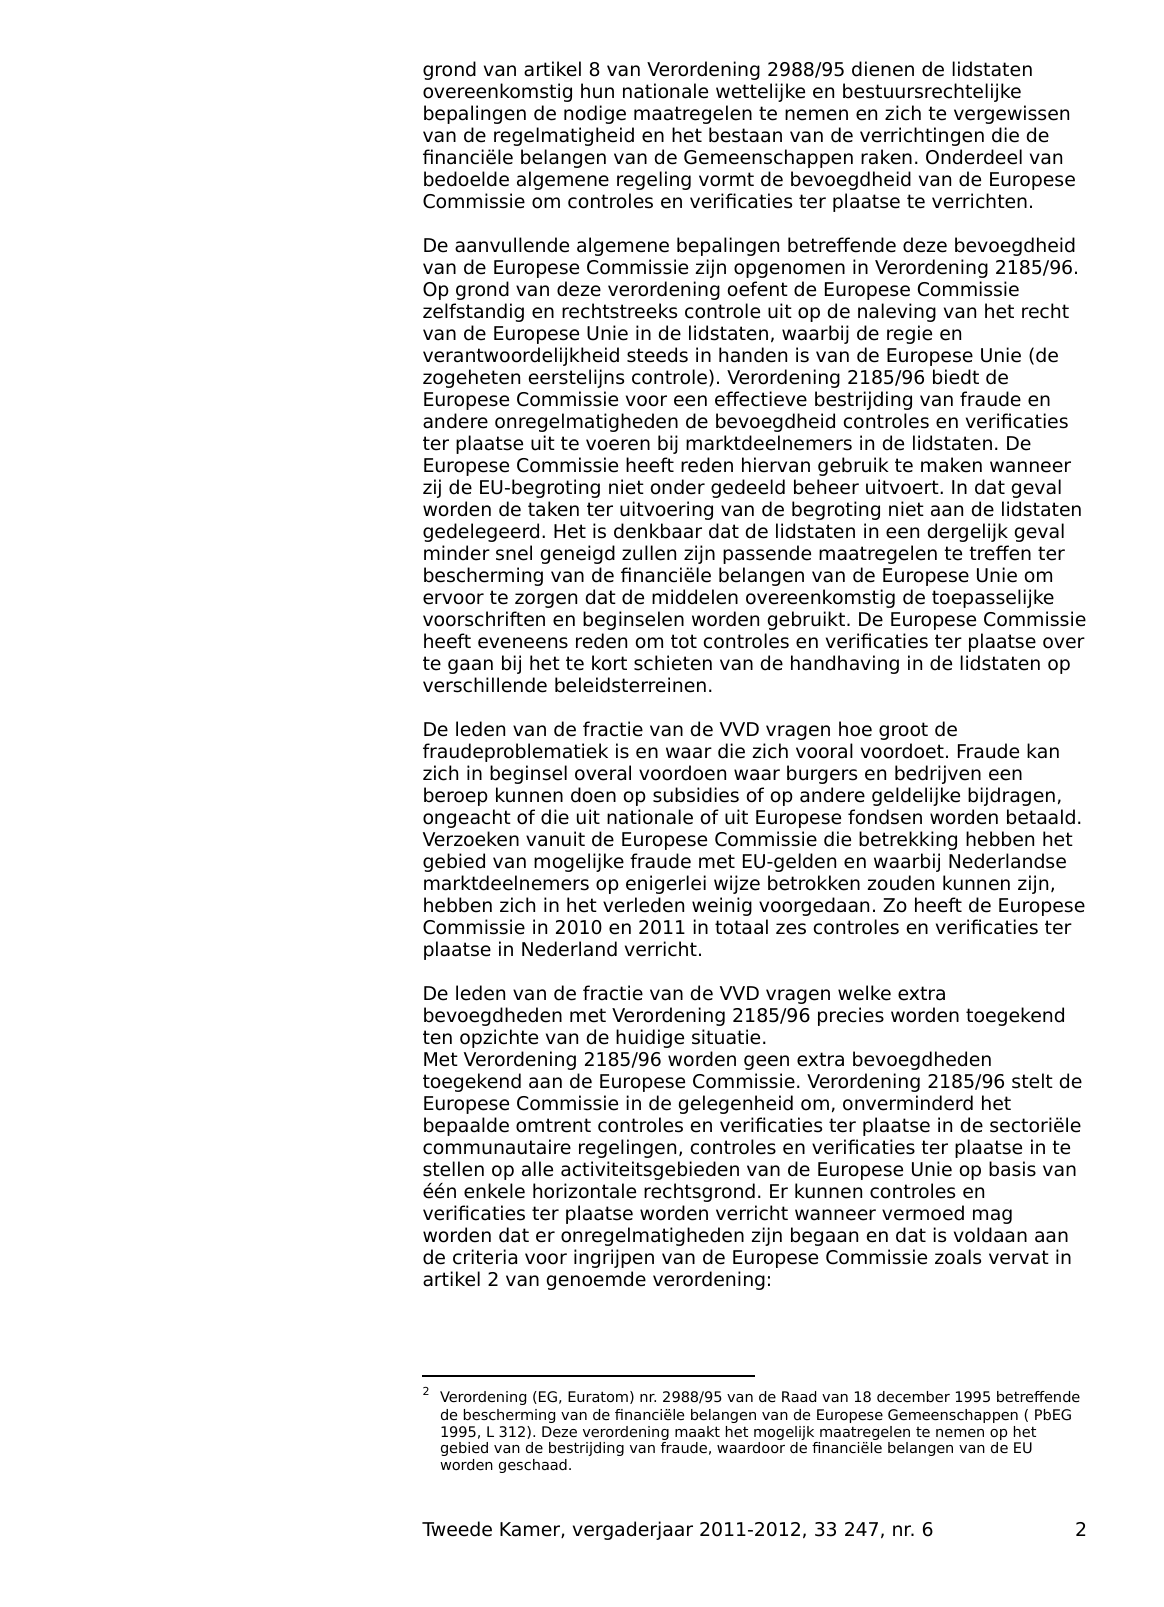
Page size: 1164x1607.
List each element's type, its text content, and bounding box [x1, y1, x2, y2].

text Met Verordening 2185/96 worden geen extra bevoegdheden toegekend aan de Europese Commissie. Verordening 2185/96 stelt de Europese Commissie in de gelegenheid om, onverminderd het bepaalde omtrent controles en verificaties ter plaatse in de sectoriële communautaire regelingen, controles en verificaties ter plaatse in te stellen op alle activiteitsgebieden van de Europese Unie op basis van één enkele horizontale rechtsgrond. Er kunnen controles en verificaties ter plaatse worden verricht wanneer vermoed mag worden dat er onregelmatigheden zijn begaan en dat is voldaan aan de criteria voor ingrijpen van de Europese Commissie zoals vervat in artikel 2 van genoemde verordening: [422, 1049, 1087, 1291]
text De aanvullende algemene bepalingen betreffende deze bevoegdheid van de Europese Commissie zijn opgenomen in Verordening 2185/96. Op grond van deze verordening oefent de Europese Commissie zelfstandig en rechtstreeks controle uit op de naleving van het recht van de Europese Unie in de lidstaten, waarbij de regie en verantwoordelijkheid steeds in handen is van de Europese Unie (de zogeheten eerstelijns controle). Verordening 2185/96 biedt de Europese Commissie voor een effectieve bestrijding van fraude en andere onregelmatigheden de bevoegdheid controles en verificaties ter plaatse uit te voeren bij marktdeelnemers in de lidstaten. De Europese Commissie heeft reden hiervan gebruik te maken wanneer zij de EU-begroting niet onder gedeeld beheer uitvoert. In dat geval worden de taken ter uitvoering van de begroting niet aan de lidstaten gedelegeerd. Het is denkbaar dat de lidstaten in een dergelijk geval minder snel geneigd zullen zijn passende maatregelen te treffen ter bescherming van de financiële belangen van de Europese Unie om ervoor te zorgen dat de middelen overeenkomstig de toepasselijke voorschriften en beginselen worden gebruikt. De Europese Commissie heeft eveneens reden om tot controles en verificaties ter plaatse over te gaan bij het te kort schieten van de handhaving in de lidstaten op verschillende beleidsterreinen. [422, 235, 1087, 697]
text Verordening (EG, Euratom) nr. 2988/95 van de Raad van 18 december 1995 betreffende de bescherming van de financiële belangen van de Europese Gemeenschappen ( PbEG 1995, L 312). Deze verordening maakt het mogelijk maatregelen te nemen op het gebied van de bestrijding van fraude, waardoor de financiële belangen van de EU worden geschaad. [422, 1385, 1087, 1474]
text De leden van de fractie van de VVD vragen hoe groot de fraudeproblematiek is en waar die zich vooral voordoet. Fraude kan zich in beginsel overal voordoen waar burgers en bedrijven een beroep kunnen doen op subsidies of op andere geldelijke bijdragen, ongeacht of die uit nationale of uit Europese fondsen worden betaald. Verzoeken vanuit de Europese Commissie die betrekking hebben het gebied van mogelijke fraude met EU-gelden en waarbij Nederlandse marktdeelnemers op enigerlei wijze betrokken zouden kunnen zijn, hebben zich in het verleden weinig voorgedaan. Zo heeft de Europese Commissie in 2010 en 2011 in totaal zes controles en verificaties ter plaatse in Nederland verricht. [422, 719, 1087, 961]
text grond van artikel 8 van Verordening 2988/95 dienen de lidstaten overeenkomstig hun nationale wettelijke en bestuursrechtelijke bepalingen de nodige maatregelen te nemen en zich te vergewissen van de regelmatigheid en het bestaan van de verrichtingen die de financiële belangen van de Gemeenschappen raken. Onderdeel van bedoelde algemene regeling vormt de bevoegdheid van de Europese Commissie om controles en verificaties ter plaatse te verrichten. [422, 59, 1087, 213]
text De leden van de fractie van de VVD vragen welke extra bevoegdheden met Verordening 2185/96 precies worden toegekend ten opzichte van de huidige situatie. [422, 983, 1087, 1049]
